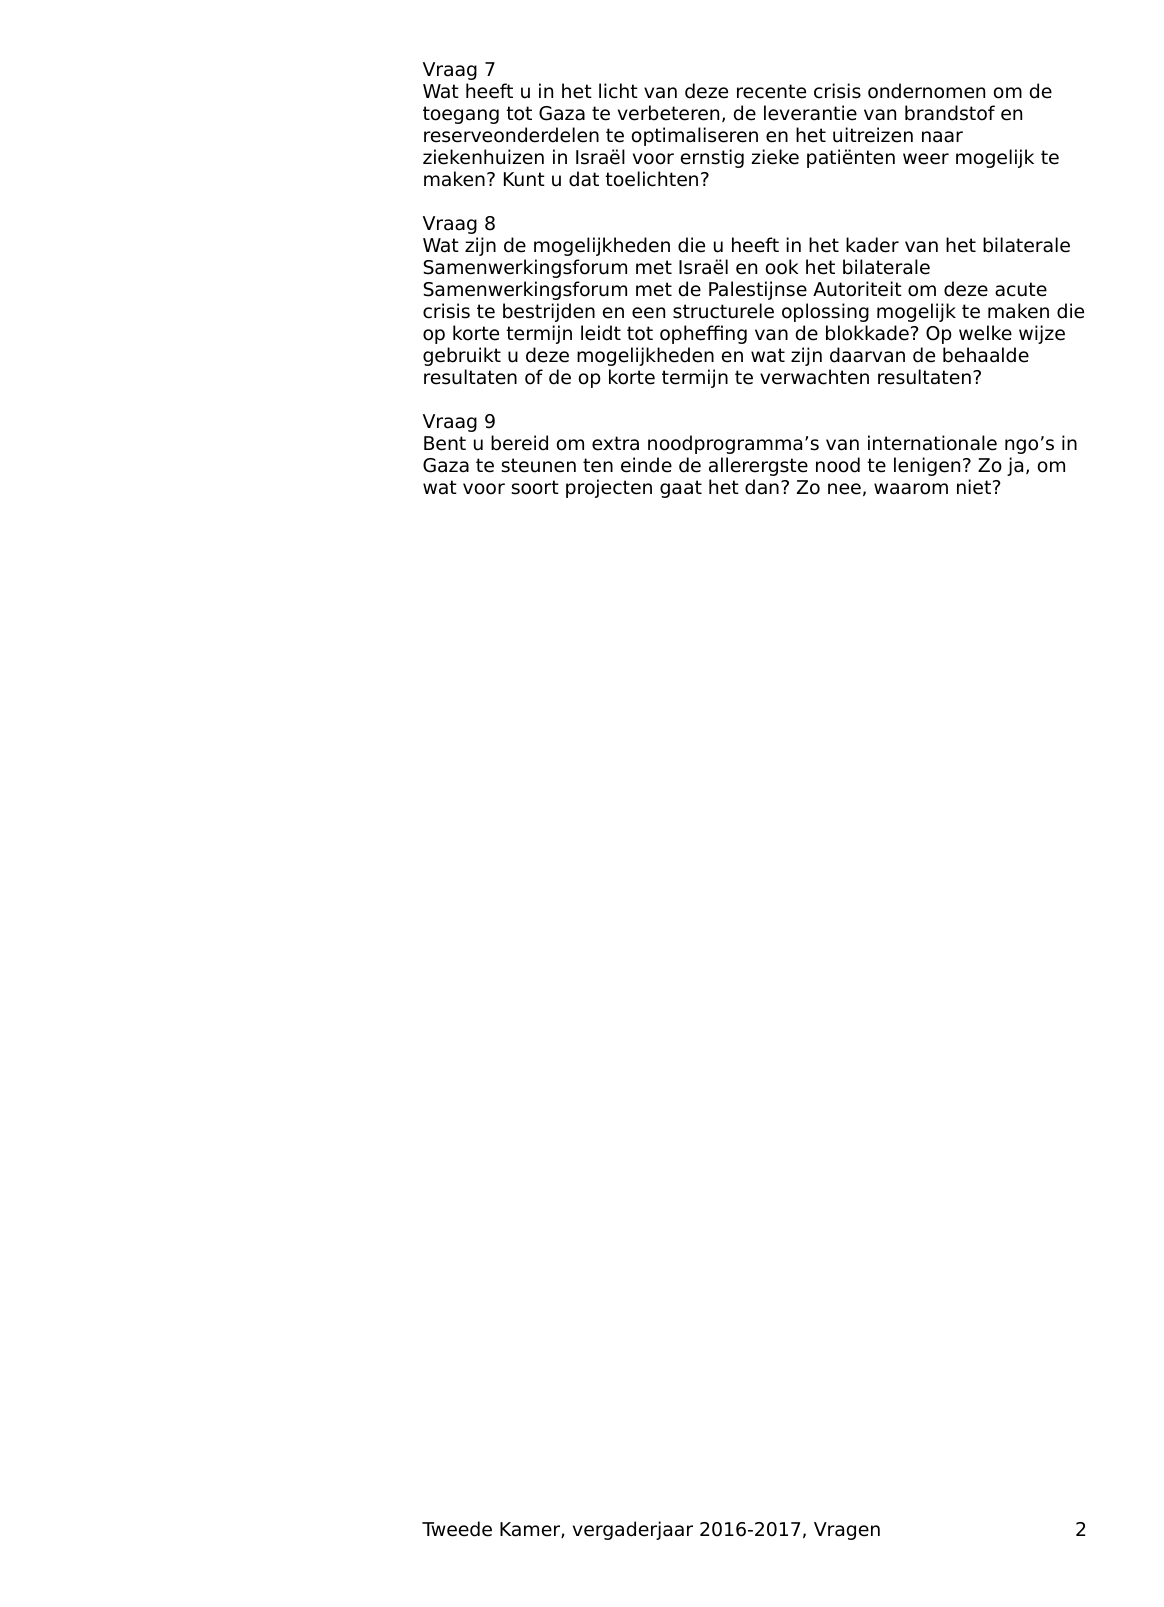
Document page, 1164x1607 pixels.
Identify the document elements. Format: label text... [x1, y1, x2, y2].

text Bent u bereid om extra noodprogramma’s van internationale ngo’s in Gaza te steunen ten einde de allerergste nood te lenigen? Zo ja, om wat voor soort projecten gaat het dan? Zo nee, waarom niet? [422, 433, 1087, 499]
text Wat zijn de mogelijkheden die u heeft in het kader van het bilaterale Samenwerkingsforum met Israël en ook het bilaterale Samenwerkingsforum met de Palestijnse Autoriteit om deze acute crisis te bestrijden en een structurele oplossing mogelijk te maken die op korte termijn leidt tot opheffing van de blokkade? Op welke wijze gebruikt u deze mogelijkheden en wat zijn daarvan de behaalde resultaten of de op korte termijn te verwachten resultaten? [422, 235, 1087, 389]
text Vraag 7 [422, 59, 1087, 81]
text Vraag 8 [422, 213, 1087, 235]
text Vraag 9 [422, 411, 1087, 433]
text Wat heeft u in het licht van deze recente crisis ondernomen om de toegang tot Gaza te verbeteren, de leverantie van brandstof en reserveonderdelen te optimaliseren en het uitreizen naar ziekenhuizen in Israël voor ernstig zieke patiënten weer mogelijk te maken? Kunt u dat toelichten? [422, 81, 1087, 191]
